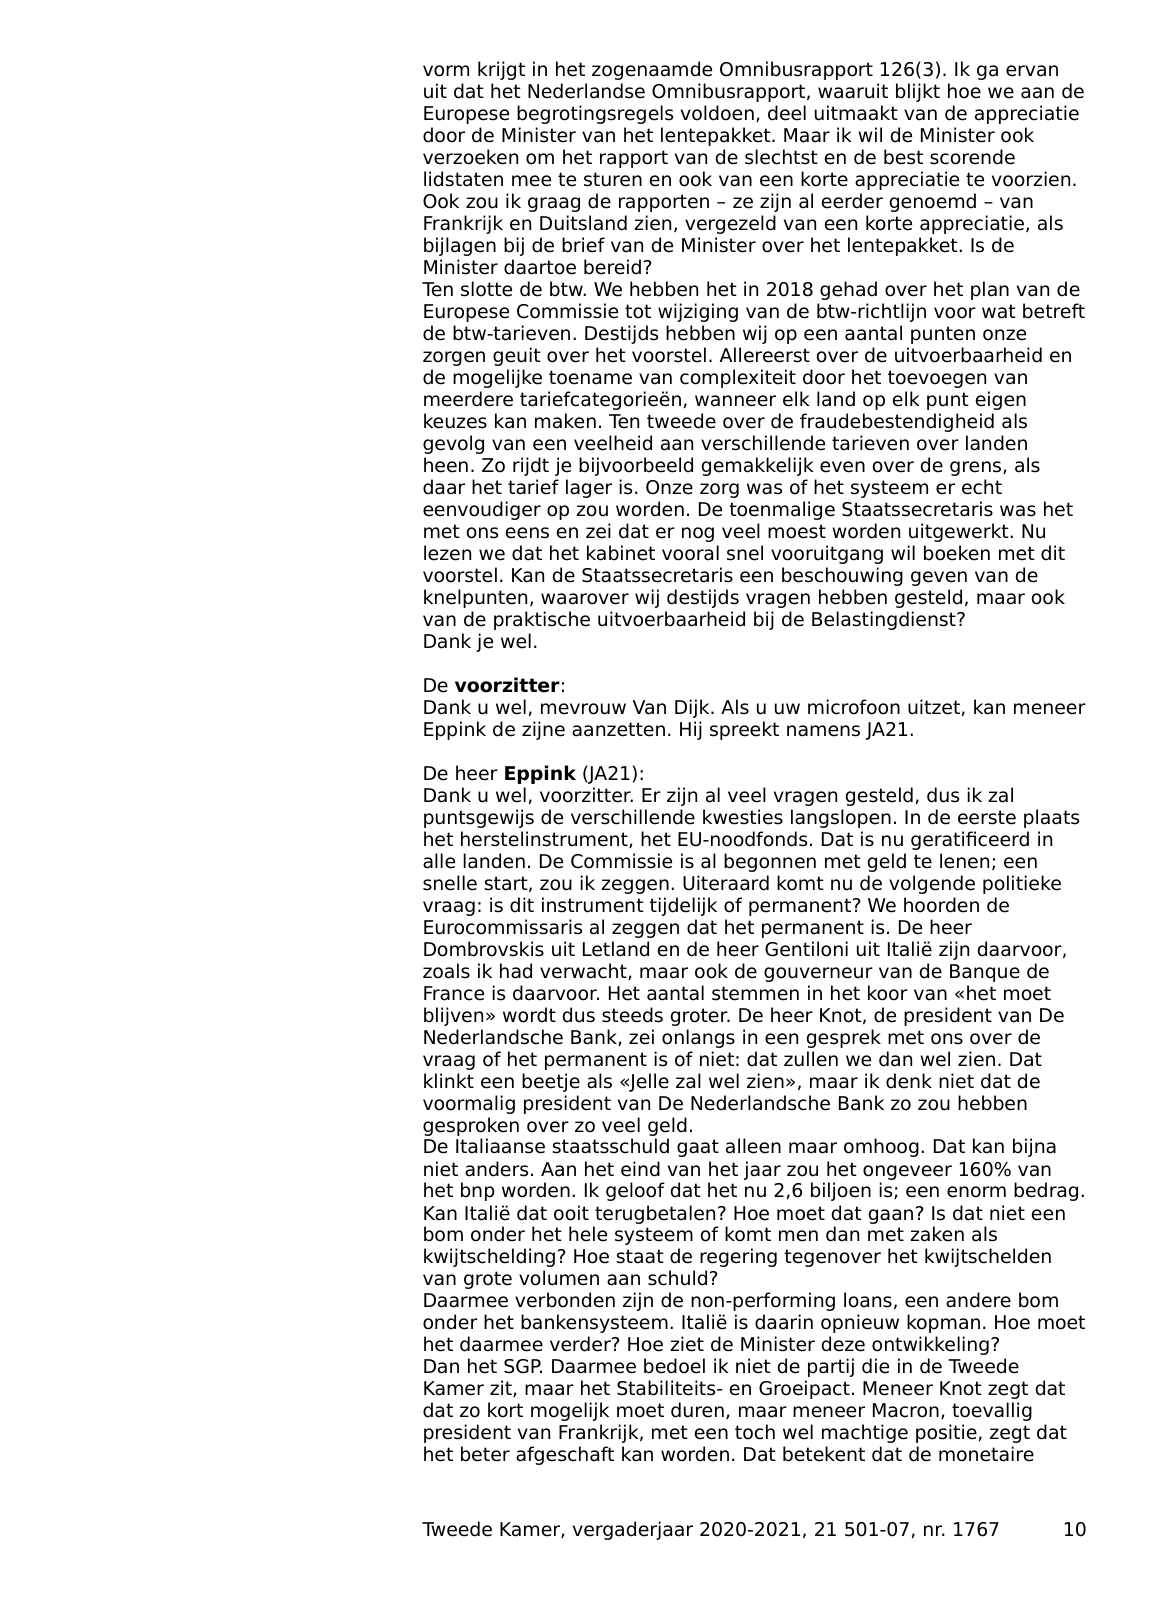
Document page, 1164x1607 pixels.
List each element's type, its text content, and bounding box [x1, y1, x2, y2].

text De heer Eppink (JA21): [422, 763, 1087, 785]
text vorm krijgt in het zogenaamde Omnibusrapport 126(3). Ik ga ervan uit dat het Nederlandse Omnibusrapport, waaruit blijkt hoe we aan de Europese begrotingsregels voldoen, deel uitmaakt van de appreciatie door de Minister van het lentepakket. Maar ik wil de Minister ook verzoeken om het rapport van de slechtst en de best scorende lidstaten mee te sturen en ook van een korte appreciatie te voorzien. Ook zou ik graag de rapporten – ze zijn al eerder genoemd – van Frankrijk en Duitsland zien, vergezeld van een korte appreciatie, als bijlagen bij de brief van de Minister over het lentepakket. Is de Minister daartoe bereid? [422, 59, 1087, 279]
text Dank u wel, mevrouw Van Dijk. Als u uw microfoon uitzet, kan meneer Eppink de zijne aanzetten. Hij spreekt namens JA21. [422, 697, 1087, 741]
text Dan het SGP. Daarmee bedoel ik niet de partij die in de Tweede Kamer zit, maar het Stabiliteits- en Groeipact. Meneer Knot zegt dat dat zo kort mogelijk moet duren, maar meneer Macron, toevallig president van Frankrijk, met een toch wel machtige positie, zegt dat het beter afgeschaft kan worden. Dat betekent dat de monetaire [422, 1356, 1087, 1466]
text Dank u wel, voorzitter. Er zijn al veel vragen gesteld, dus ik zal puntsgewijs de verschillende kwesties langslopen. In de eerste plaats het herstelinstrument, het EU-noodfonds. Dat is nu geratificeerd in alle landen. De Commissie is al begonnen met geld te lenen; een snelle start, zou ik zeggen. Uiteraard komt nu de volgende politieke vraag: is dit instrument tijdelijk of permanent? We hoorden de Eurocommissaris al zeggen dat het permanent is. De heer Dombrovskis uit Letland en de heer Gentiloni uit Italië zijn daarvoor, zoals ik had verwacht, maar ook de gouverneur van de Banque de France is daarvoor. Het aantal stemmen in het koor van «het moet blijven» wordt dus steeds groter. De heer Knot, de president van De Nederlandsche Bank, zei onlangs in een gesprek met ons over de vraag of het permanent is of niet: dat zullen we dan wel zien. Dat klinkt een beetje als «Jelle zal wel zien», maar ik denk niet dat de voormalig president van De Nederlandsche Bank zo zou hebben gesproken over zo veel geld. [422, 785, 1087, 1136]
text Ten slotte de btw. We hebben het in 2018 gehad over het plan van de Europese Commissie tot wijziging van de btw-richtlijn voor wat betreft de btw-tarieven. Destijds hebben wij op een aantal punten onze zorgen geuit over het voorstel. Allereerst over de uitvoerbaarheid en de mogelijke toename van complexiteit door het toevoegen van meerdere tariefcategorieën, wanneer elk land op elk punt eigen keuzes kan maken. Ten tweede over de fraudebestendigheid als gevolg van een veelheid aan verschillende tarieven over landen heen. Zo rijdt je bijvoorbeeld gemakkelijk even over de grens, als daar het tarief lager is. Onze zorg was of het systeem er echt eenvoudiger op zou worden. De toenmalige Staatssecretaris was het met ons eens en zei dat er nog veel moest worden uitgewerkt. Nu lezen we dat het kabinet vooral snel vooruitgang wil boeken met dit voorstel. Kan de Staatssecretaris een beschouwing geven van de knelpunten, waarover wij destijds vragen hebben gesteld, maar ook van de praktische uitvoerbaarheid bij de Belastingdienst? [422, 279, 1087, 631]
text Daarmee verbonden zijn de non-performing loans, een andere bom onder het bankensysteem. Italië is daarin opnieuw kopman. Hoe moet het daarmee verder? Hoe ziet de Minister deze ontwikkeling? [422, 1290, 1087, 1356]
text Dank je wel. [422, 631, 1087, 652]
text De voorzitter: [422, 675, 1087, 697]
text De Italiaanse staatsschuld gaat alleen maar omhoog. Dat kan bijna niet anders. Aan het eind van het jaar zou het ongeveer 160% van het bnp worden. Ik geloof dat het nu 2,6 biljoen is; een enorm bedrag. Kan Italië dat ooit terugbetalen? Hoe moet dat gaan? Is dat niet een bom onder het hele systeem of komt men dan met zaken als kwijtschelding? Hoe staat de regering tegenover het kwijtschelden van grote volumen aan schuld? [422, 1136, 1087, 1290]
